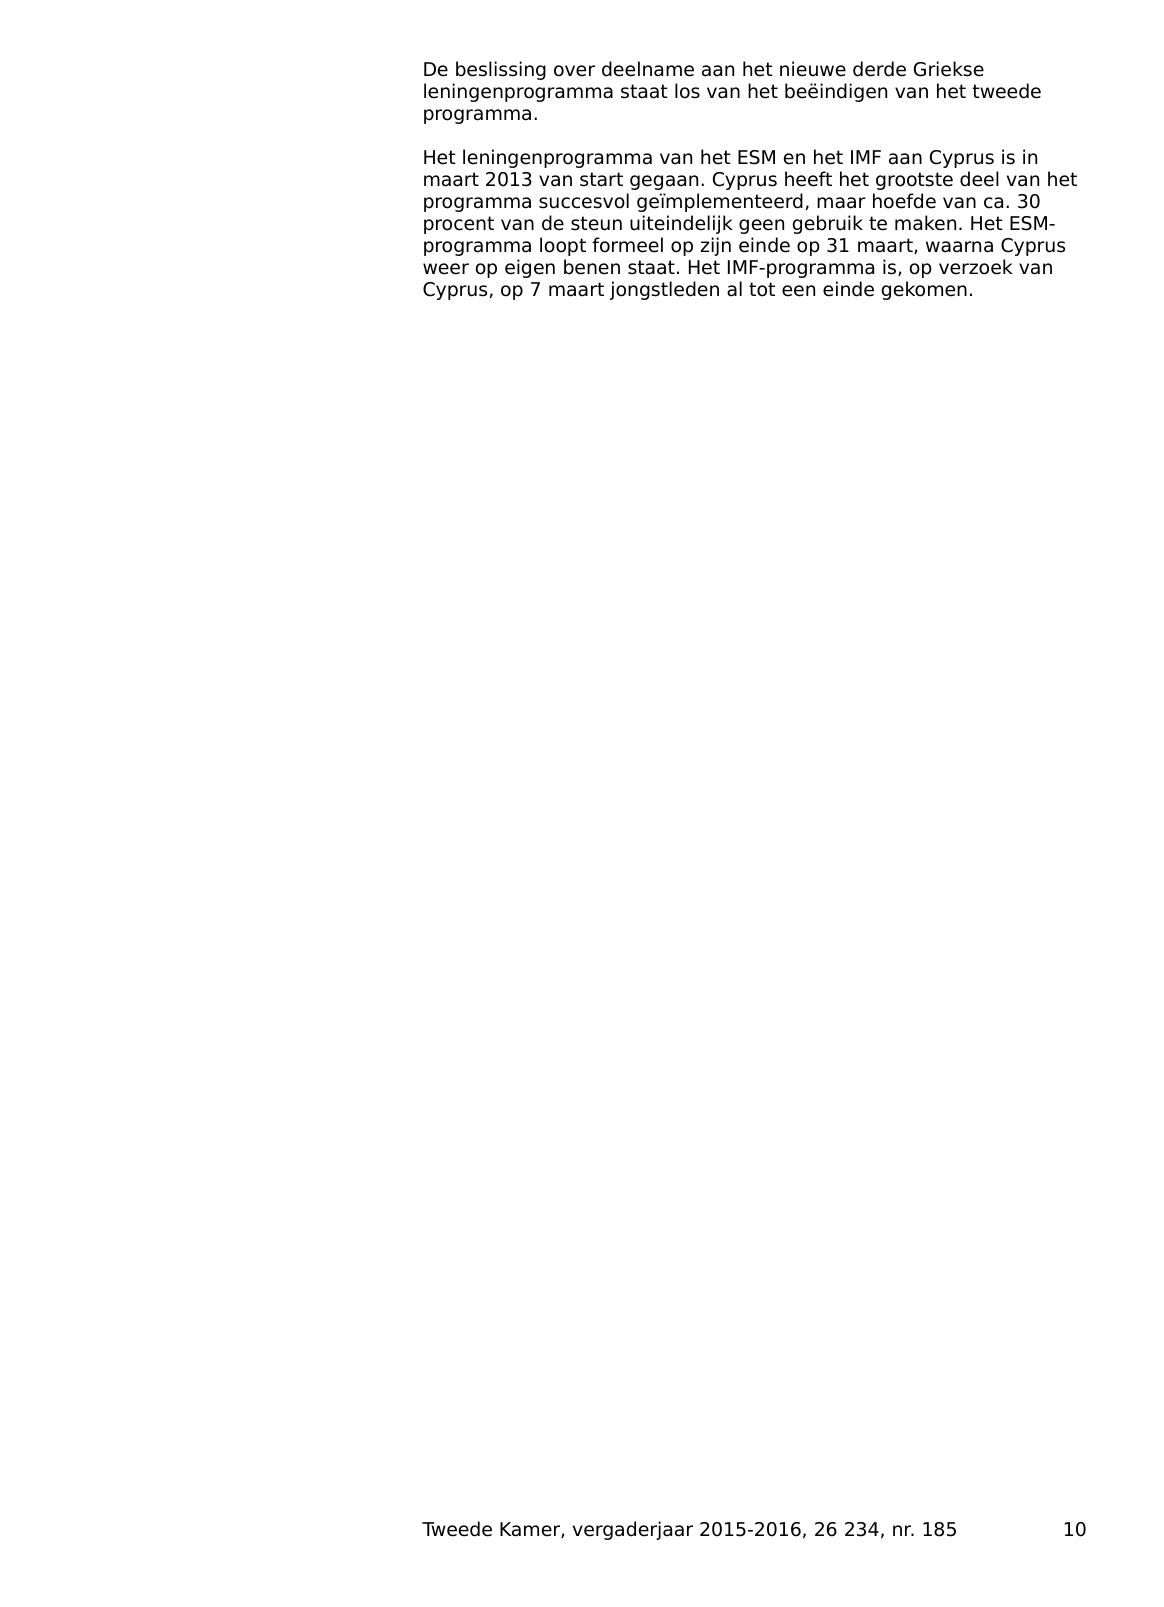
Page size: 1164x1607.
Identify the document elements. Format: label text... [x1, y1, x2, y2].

text Het leningenprogramma van het ESM en het IMF aan Cyprus is in maart 2013 van start gegaan. Cyprus heeft het grootste deel van het programma succesvol geïmplementeerd, maar hoefde van ca. 30 procent van de steun uiteindelijk geen gebruik te maken. Het ESM-programma loopt formeel op zijn einde op 31 maart, waarna Cyprus weer op eigen benen staat. Het IMF-programma is, op verzoek van Cyprus, op 7 maart jongstleden al tot een einde gekomen. [422, 147, 1087, 301]
text De beslissing over deelname aan het nieuwe derde Griekse leningenprogramma staat los van het beëindigen van het tweede programma. [422, 59, 1087, 125]
